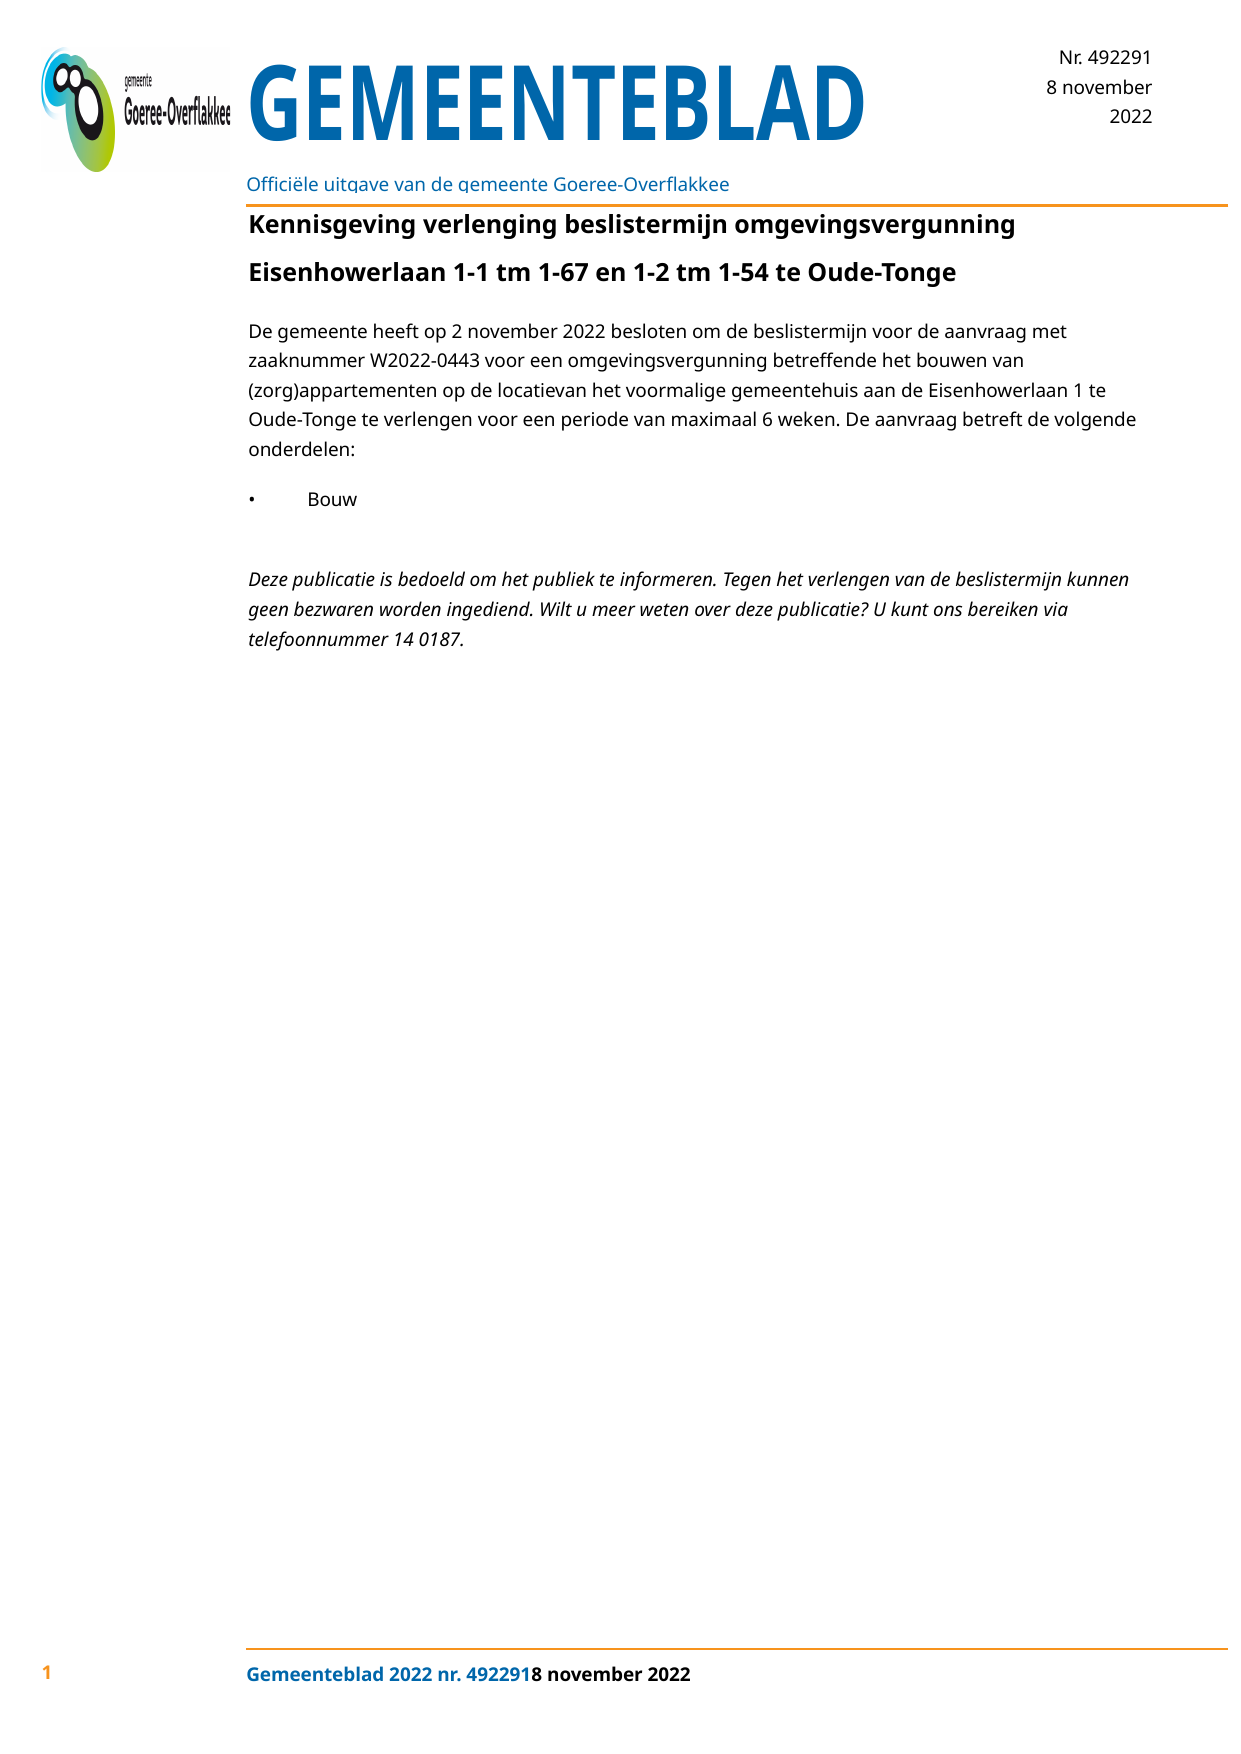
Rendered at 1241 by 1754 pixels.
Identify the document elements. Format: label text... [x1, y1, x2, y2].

text Deze publicatie is bedoeld om het publiek te informeren. Tegen het verlengen van de beslistermijn kunnen geen bezwaren worden ingediend. Wilt u meer weten over deze publicatie? U kunt ons bereiken via telefoonnummer 14 0187. [248, 567, 1152, 652]
text Kennisgeving verlenging beslistermijn omgevingsvergunning Eisenhowerlaan 1-1 tm 1-67 en 1-2 tm 1-54 te Oude-Tonge [248, 207, 1152, 288]
text De gemeente heeft op 2 november 2022 besloten om de beslistermijn voor de aanvraag met zaaknummer W2022-0443 voor een omgevingsvergunning betreffende het bouwen van (zorg)appartementen op de locatievan het voormalige gemeentehuis aan de Eisenhowerlaan 1 te Oude-Tonge te verlengen voor een periode van maximaal 6 weken. De aanvraag betreft de volgende onderdelen: [248, 318, 1152, 462]
list Bouw [248, 487, 1152, 512]
picture [41, 47, 231, 172]
